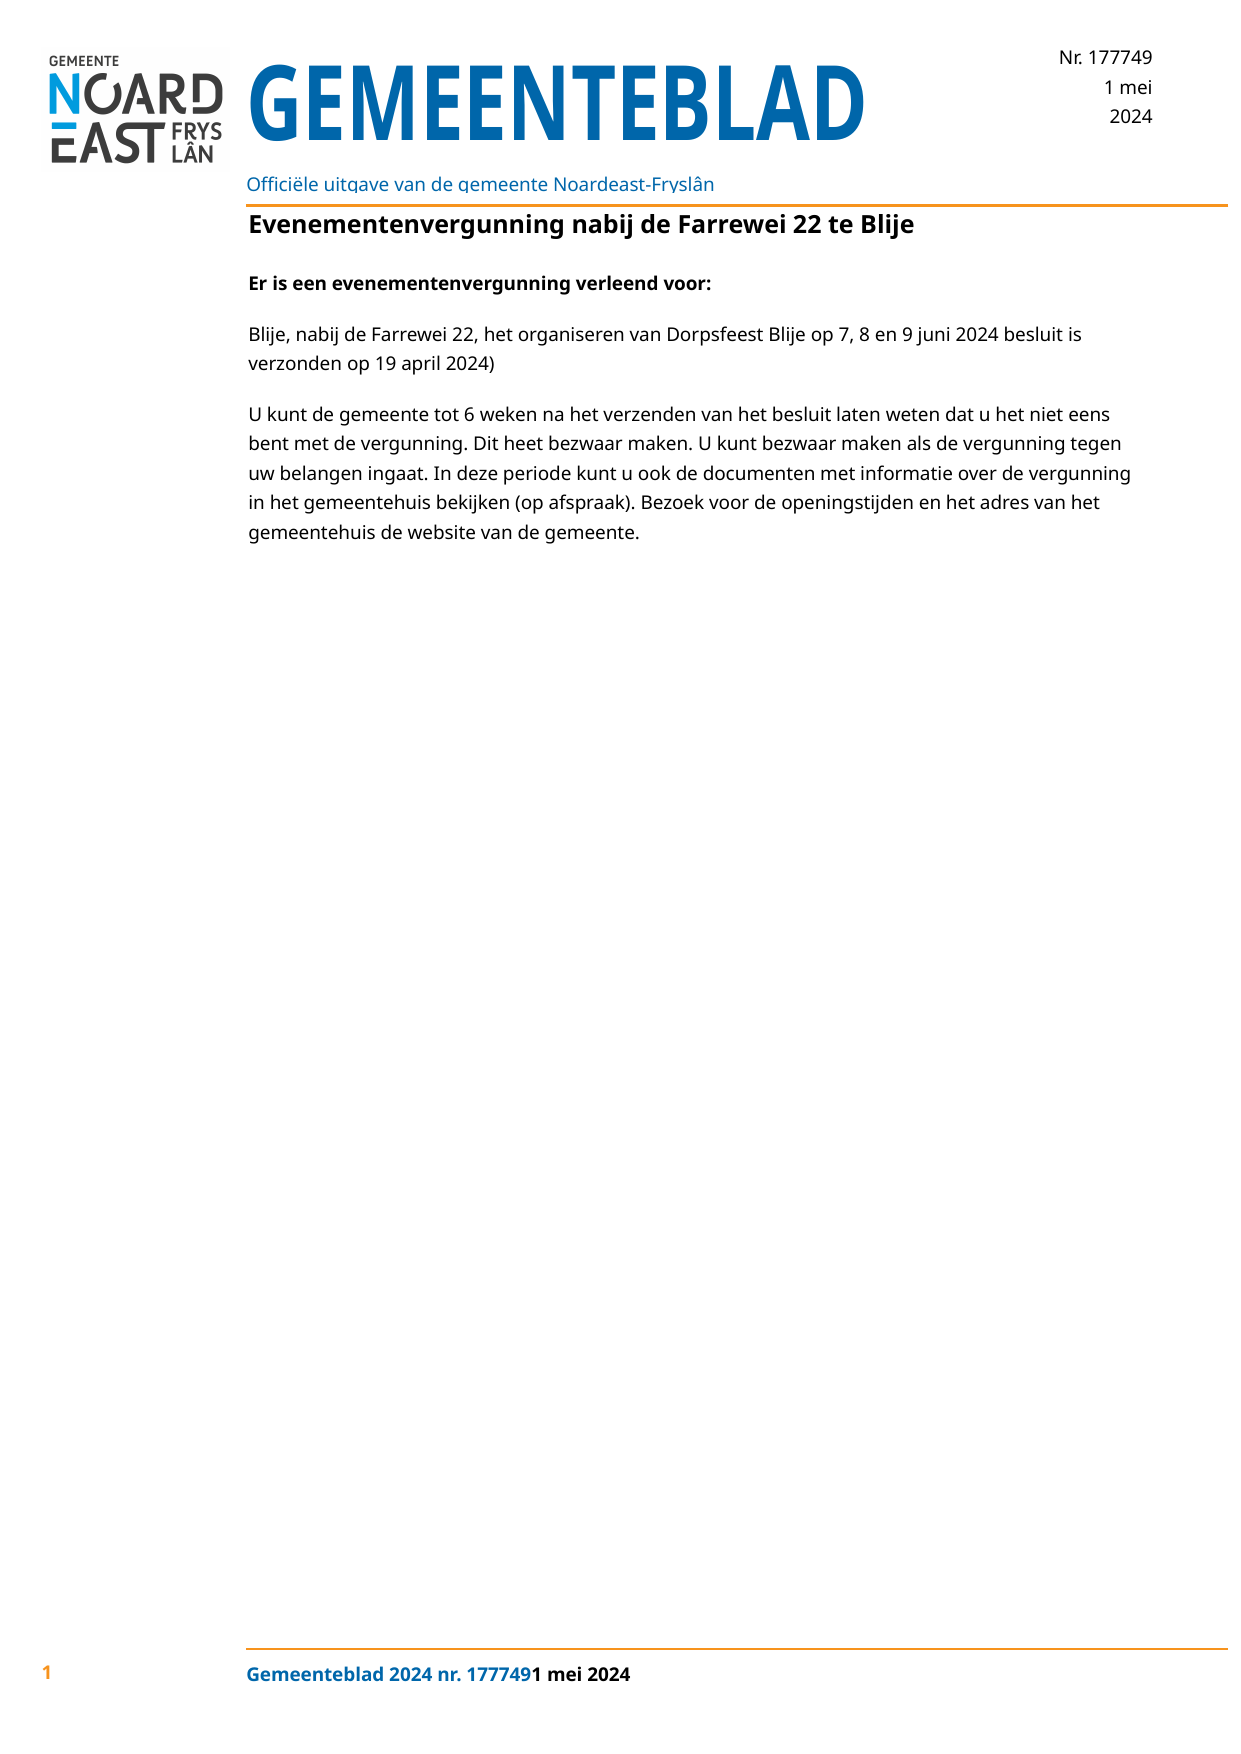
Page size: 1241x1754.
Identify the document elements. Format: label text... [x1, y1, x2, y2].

text Blije, nabij de Farrewei 22, het organiseren van Dorpsfeest Blije op 7, 8 en 9 juni 2024 besluit is verzonden op 19 april 2024) [248, 321, 1152, 376]
picture [41, 47, 231, 172]
text U kunt de gemeente tot 6 weken na het verzenden van het besluit laten weten dat u het niet eens bent met de vergunning. Dit heet bezwaar maken. U kunt bezwaar maken als de vergunning tegen uw belangen ingaat. In deze periode kunt u ook de documenten met informatie over de vergunning in het gemeentehuis bekijken (op afspraak). Bezoek voor de openingstijden en het adres van het gemeentehuis de website van de gemeente. [248, 401, 1152, 545]
text Evenementenvergunning nabij de Farrewei 22 te Blije [248, 207, 1152, 241]
text Er is een evenementenvergunning verleend voor: [248, 270, 1152, 296]
